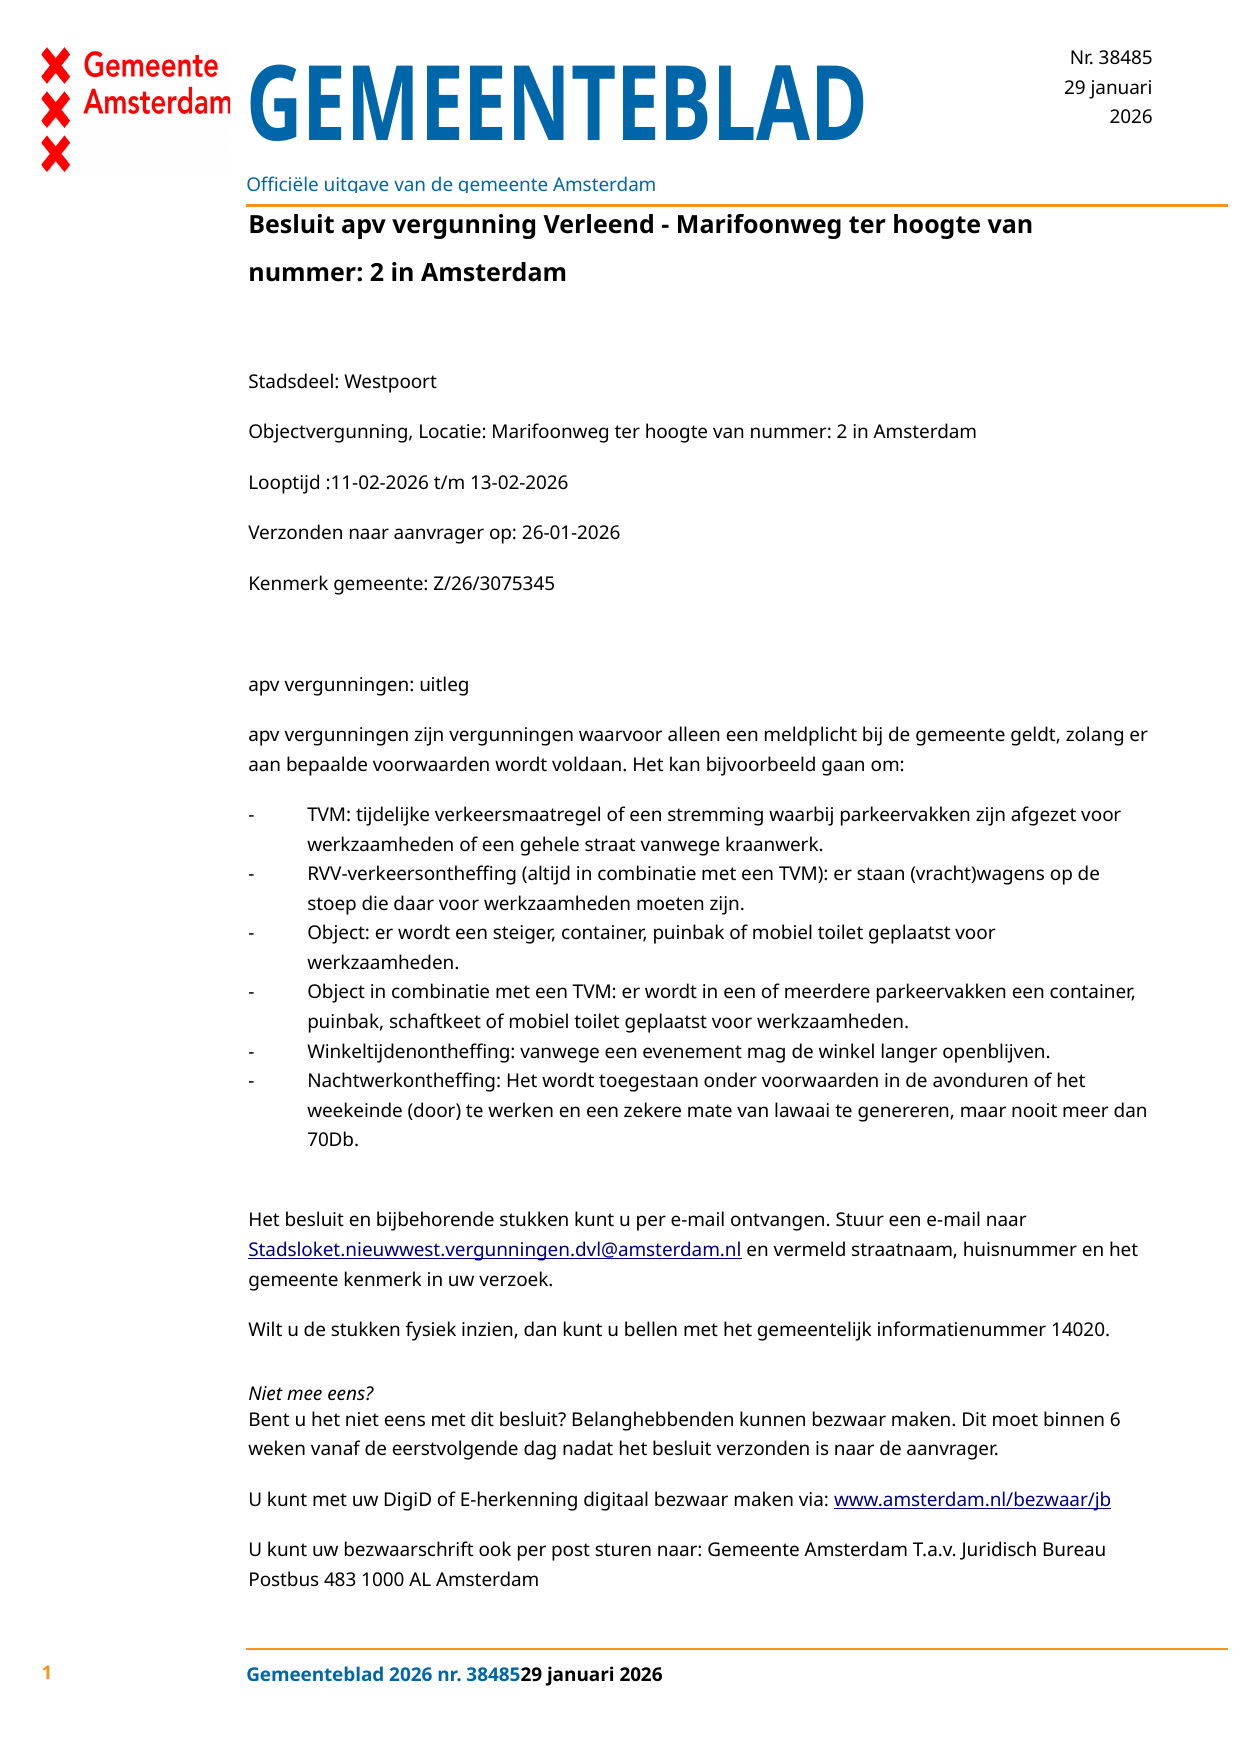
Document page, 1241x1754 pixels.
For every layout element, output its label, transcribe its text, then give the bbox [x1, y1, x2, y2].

text Kenmerk gemeente: Z/26/3075345 [248, 570, 1152, 596]
text U kunt met uw DigiD of E-herkenning digitaal bezwaar maken via: www.amsterdam.nl/bezwaar/jb [248, 1486, 1152, 1512]
text U kunt uw bezwaarschrift ook per post sturen naar: Gemeente Amsterdam T.a.v. Juridisch Bureau Postbus 483 1000 AL Amsterdam [248, 1536, 1152, 1592]
text apv vergunningen: uitleg [248, 671, 1152, 697]
list Winkeltijdenontheffing: vanwege een evenement mag de winkel langer openblijven. [248, 1038, 1152, 1064]
text Bent u het niet eens met dit besluit? Belanghebbenden kunnen bezwaar maken. Dit moet binnen 6 weken vanaf de eerstvolgende dag nadat het besluit verzonden is naar de aanvrager. [248, 1406, 1152, 1461]
text Besluit apv vergunning Verleend - Marifoonweg ter hoogte van nummer: 2 in Amsterdam [248, 207, 1152, 288]
text Stadsdeel: Westpoort [248, 368, 1152, 394]
text Het besluit en bijbehorende stukken kunt u per e-mail ontvangen. Stuur een e-mail naar Stadsloket.nieuwwest.vergunningen.dvl@amsterdam.nl en vermeld straatnaam, huisnummer en het gemeente kenmerk in uw verzoek. [248, 1207, 1152, 1292]
list Nachtwerkontheffing: Het wordt toegestaan onder voorwaarden in de avonduren of het weekeinde (door) te werken en een zekere mate van lawaai te genereren, maar nooit meer dan 70Db. [248, 1067, 1152, 1152]
text apv vergunningen zijn vergunningen waarvoor alleen een meldplicht bij de gemeente geldt, zolang er aan bepaalde voorwaarden wordt voldaan. Het kan bijvoorbeeld gaan om: [248, 721, 1152, 777]
picture [41, 47, 231, 172]
list RVV-verkeersontheffing (altijd in combinatie met een TVM): er staan (vracht)wagens op de stoep die daar voor werkzaamheden moeten zijn. [248, 860, 1152, 916]
text Objectvergunning, Locatie: Marifoonweg ter hoogte van nummer: 2 in Amsterdam [248, 419, 1152, 444]
text Verzonden naar aanvrager op: 26-01-2026 [248, 519, 1152, 545]
text Wilt u de stukken fysiek inzien, dan kunt u bellen met het gemeentelijk informatienummer 14020. [248, 1316, 1152, 1342]
list TVM: tijdelijke verkeersmaatregel of een stremming waarbij parkeervakken zijn afgezet voor werkzaamheden of een gehele straat vanwege kraanwerk. [248, 801, 1152, 857]
list Object: er wordt een steiger, container, puinbak of mobiel toilet geplaatst voor werkzaamheden. [248, 919, 1152, 975]
list Object in combinatie met een TVM: er wordt in een of meerdere parkeervakken een container, puinbak, schaftkeet of mobiel toilet geplaatst voor werkzaamheden. [248, 979, 1152, 1034]
text Looptijd :11-02-2026 t/m 13-02-2026 [248, 469, 1152, 495]
text Niet mee eens? [248, 1380, 1152, 1406]
